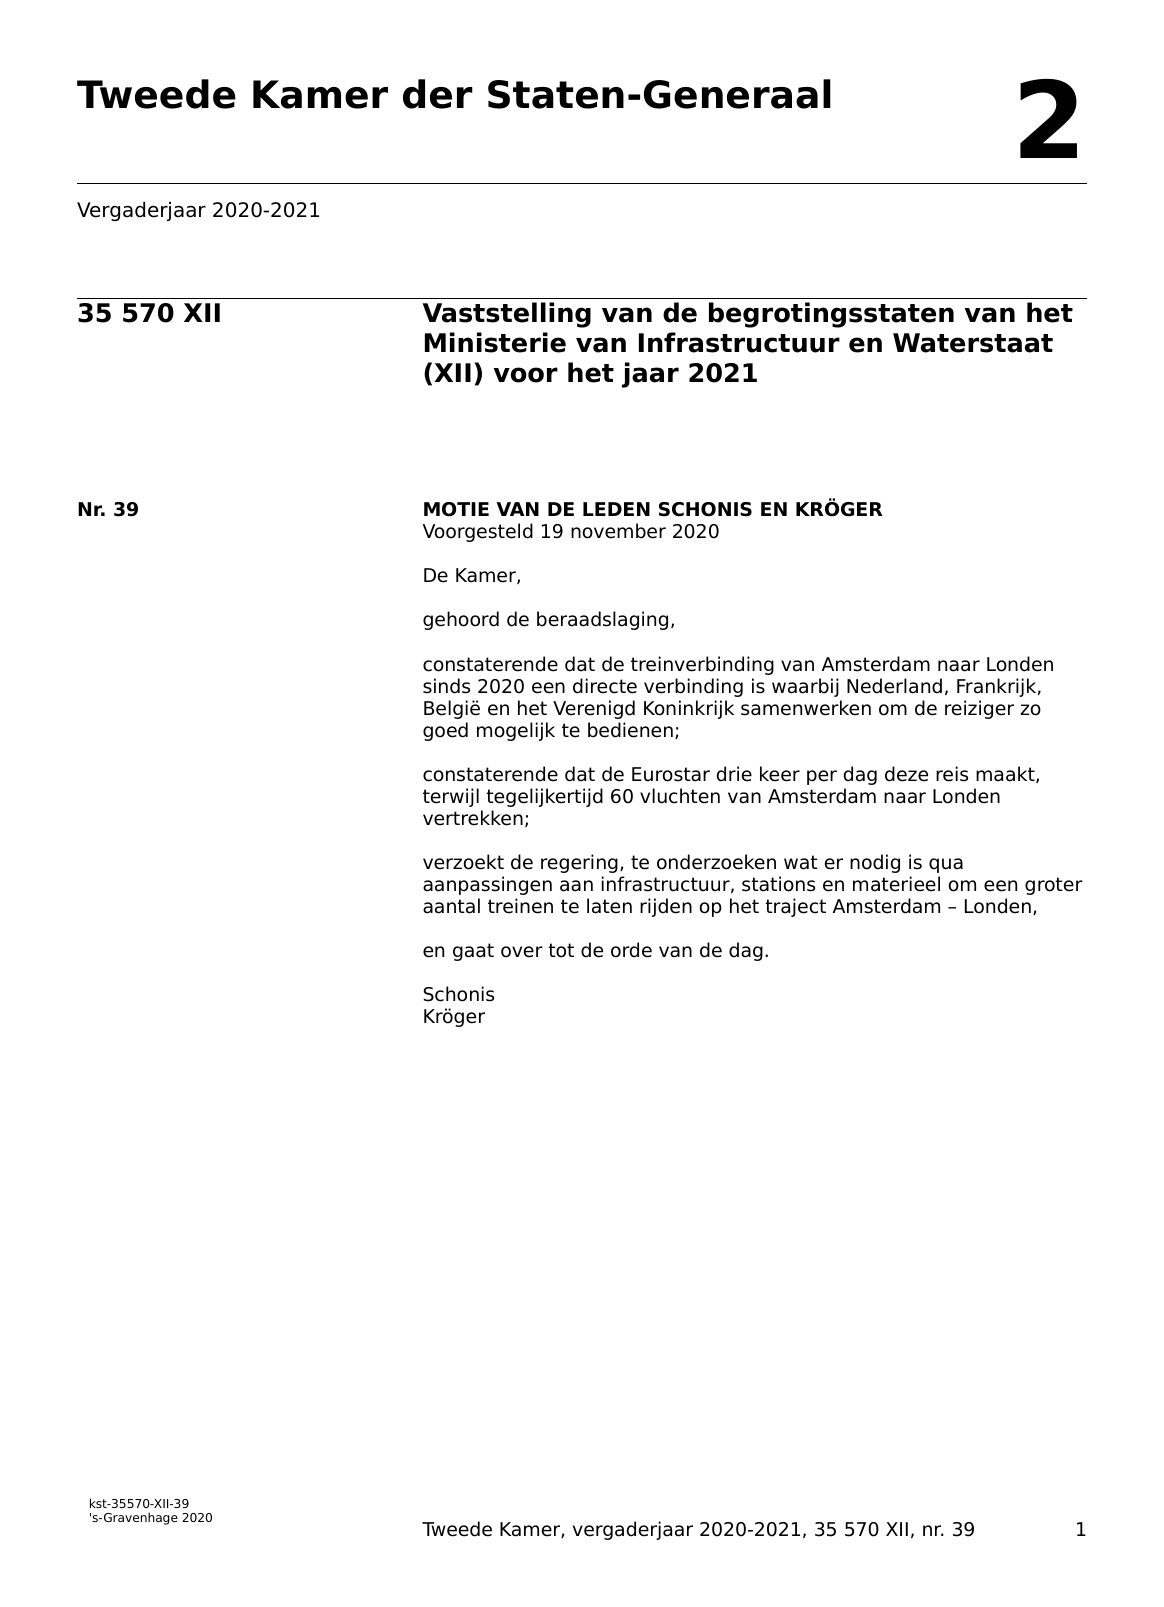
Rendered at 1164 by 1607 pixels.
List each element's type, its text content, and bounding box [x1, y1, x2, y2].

text en gaat over tot de orde van de dag. [422, 940, 1087, 962]
subtitle 35 570 XII Vaststelling van de begrotingsstaten van het Ministerie van Infrastructuur en Waterstaat (XII) voor het jaar 2021 [77, 299, 1087, 388]
table_header 2 [886, 59, 1087, 183]
text 's-Gravenhage 2020 [88, 1511, 323, 1525]
text Voorgesteld 19 november 2020 [422, 521, 1087, 543]
text kst-35570-XII-39 [88, 1497, 323, 1511]
text gehoord de beraadslaging, [422, 609, 1087, 631]
subtitle Nr. 39 MOTIE VAN DE LEDEN SCHONIS EN KRÖGER [77, 499, 1087, 521]
text Kröger [422, 1006, 1087, 1028]
text De Kamer, [422, 565, 1087, 587]
text Schonis [422, 984, 1087, 1006]
text verzoekt de regering, te onderzoeken wat er nodig is qua aanpassingen aan infrastructuur, stations en materieel om een groter aantal treinen te laten rijden op het traject Amsterdam – Londen, [422, 852, 1087, 918]
table_header Tweede Kamer der Staten-Generaal [77, 59, 886, 183]
text constaterende dat de treinverbinding van Amsterdam naar Londen sinds 2020 een directe verbinding is waarbij Nederland, Frankrijk, België en het Verenigd Koninkrijk samenwerken om de reiziger zo goed mogelijk te bedienen; [422, 653, 1087, 741]
table_cell Vergaderjaar 2020-2021 [77, 184, 1087, 298]
text constaterende dat de Eurostar drie keer per dag deze reis maakt, terwijl tegelijkertijd 60 vluchten van Amsterdam naar Londen vertrekken; [422, 764, 1087, 829]
